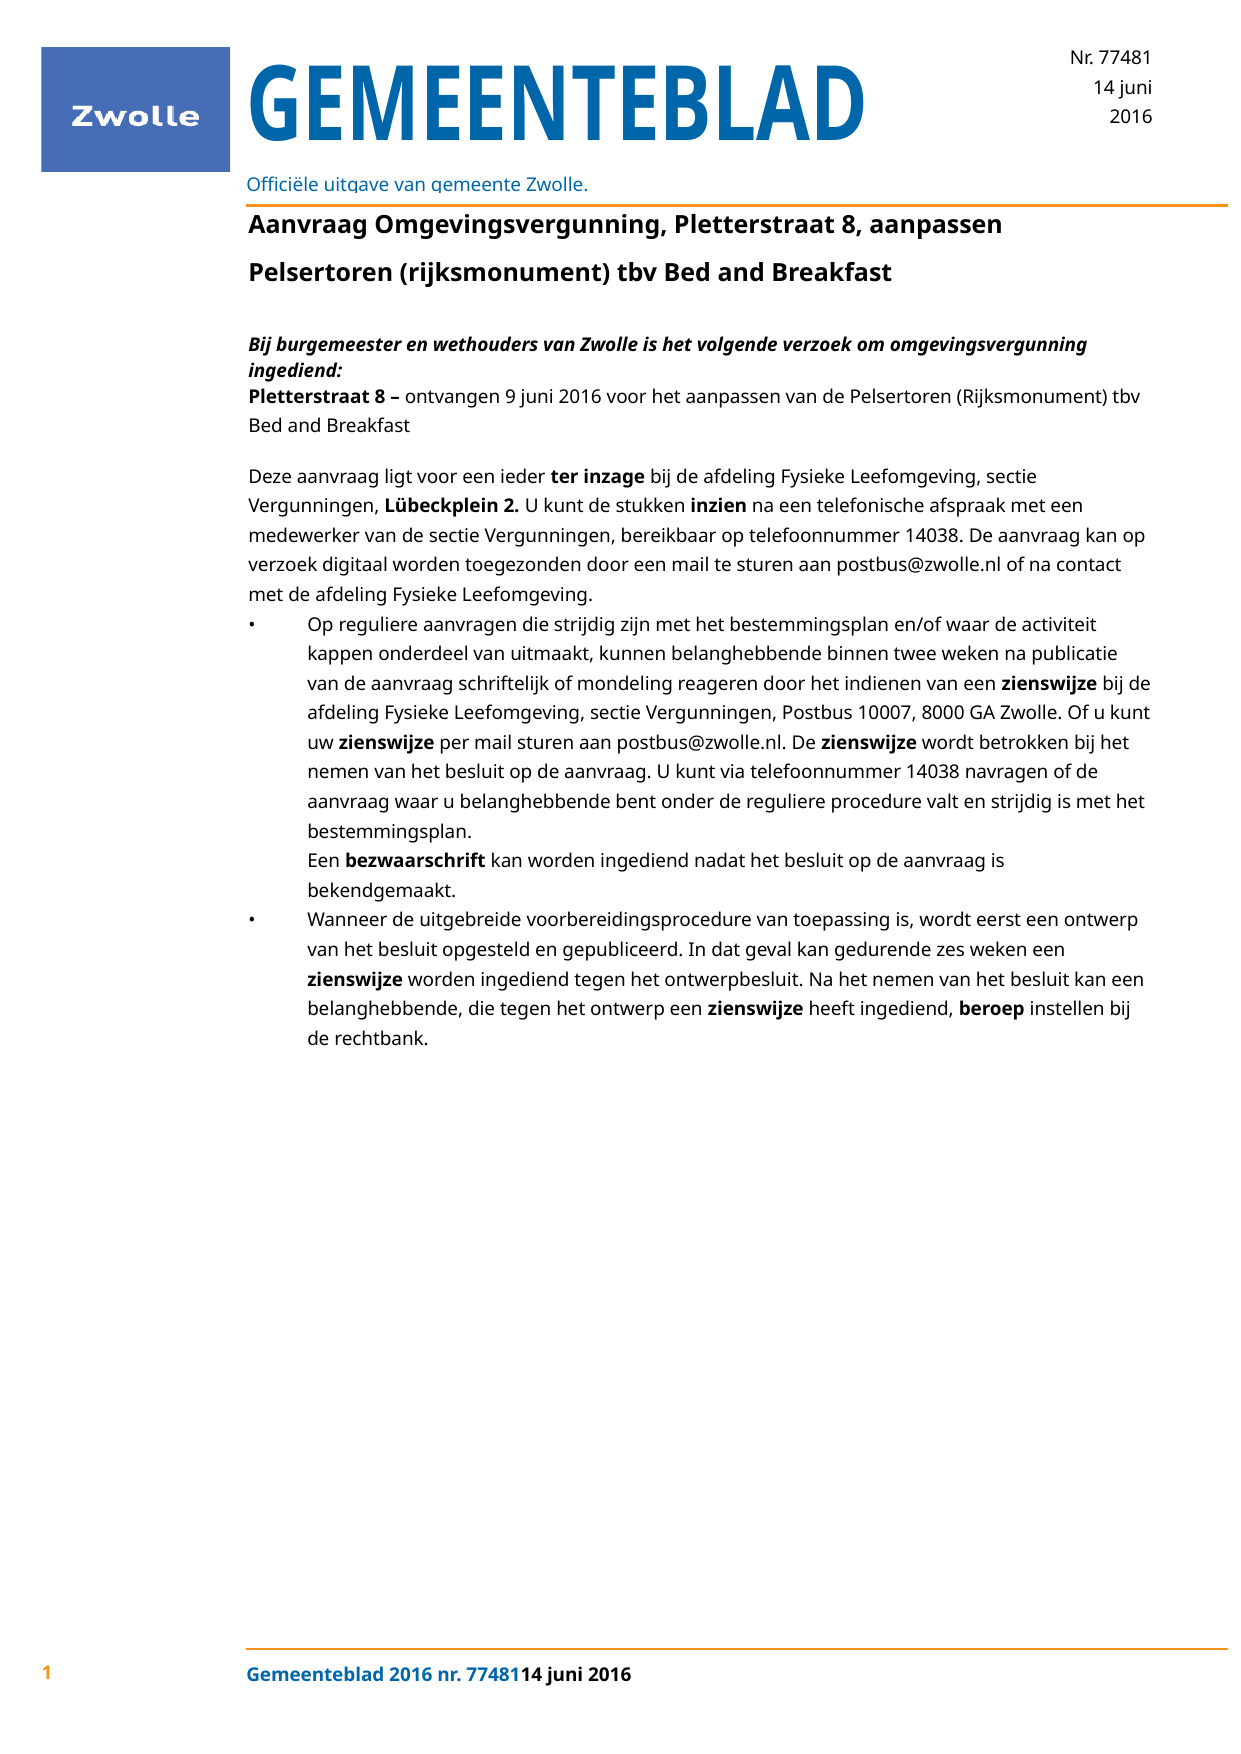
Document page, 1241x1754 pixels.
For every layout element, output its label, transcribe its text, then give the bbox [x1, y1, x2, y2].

picture [41, 47, 231, 172]
text Aanvraag Omgevingsvergunning, Pletterstraat 8, aanpassen Pelsertoren (rijksmonument) tbv Bed and Breakfast [248, 207, 1152, 288]
text Deze aanvraag ligt voor een ieder ter inzage bij de afdeling Fysieke Leefomgeving, sectie Vergunningen, Lübeckplein 2. U kunt de stukken inzien na een telefonische afspraak met een medewerker van de sectie Vergunningen, bereikbaar op telefoonnummer 14038. De aanvraag kan op verzoek digitaal worden toegezonden door een mail te sturen aan postbus@zwolle.nl of na contact met de afdeling Fysieke Leefomgeving. [248, 463, 1152, 607]
list Op reguliere aanvragen die strijdig zijn met het bestemmingsplan en/of waar de activiteit kappen onderdeel van uitmaakt, kunnen belanghebbende binnen twee weken na publicatie van de aanvraag schriftelijk of mondeling reageren door het indienen van een zienswijze bij de afdeling Fysieke Leefomgeving, sectie Vergunningen, Postbus 10007, 8000 GA Zwolle. Of u kunt uw zienswijze per mail sturen aan postbus@zwolle.nl. De zienswijze wordt betrokken bij het nemen van het besluit op de aanvraag. U kunt via telefoonnummer 14038 navragen of de aanvraag waar u belanghebbende bent onder de reguliere procedure valt en strijdig is met het bestemmingsplan. [248, 611, 1152, 844]
list Een bezwaarschrift kan worden ingediend nadat het besluit op de aanvraag is bekendgemaakt. [248, 847, 1152, 903]
text Pletterstraat 8 – ontvangen 9 juni 2016 voor het aanpassen van de Pelsertoren (Rijksmonument) tbv Bed and Breakfast [248, 383, 1152, 438]
text Bij burgemeester en wethouders van Zwolle is het volgende verzoek om omgevingsvergunning ingediend: [248, 331, 1152, 383]
list Wanneer de uitgebreide voorbereidingsprocedure van toepassing is, wordt eerst een ontwerp van het besluit opgesteld en gepubliceerd. In dat geval kan gedurende zes weken een zienswijze worden ingediend tegen het ontwerpbesluit. Na het nemen van het besluit kan een belanghebbende, die tegen het ontwerp een zienswijze heeft ingediend, beroep instellen bij de rechtbank. [248, 907, 1152, 1051]
